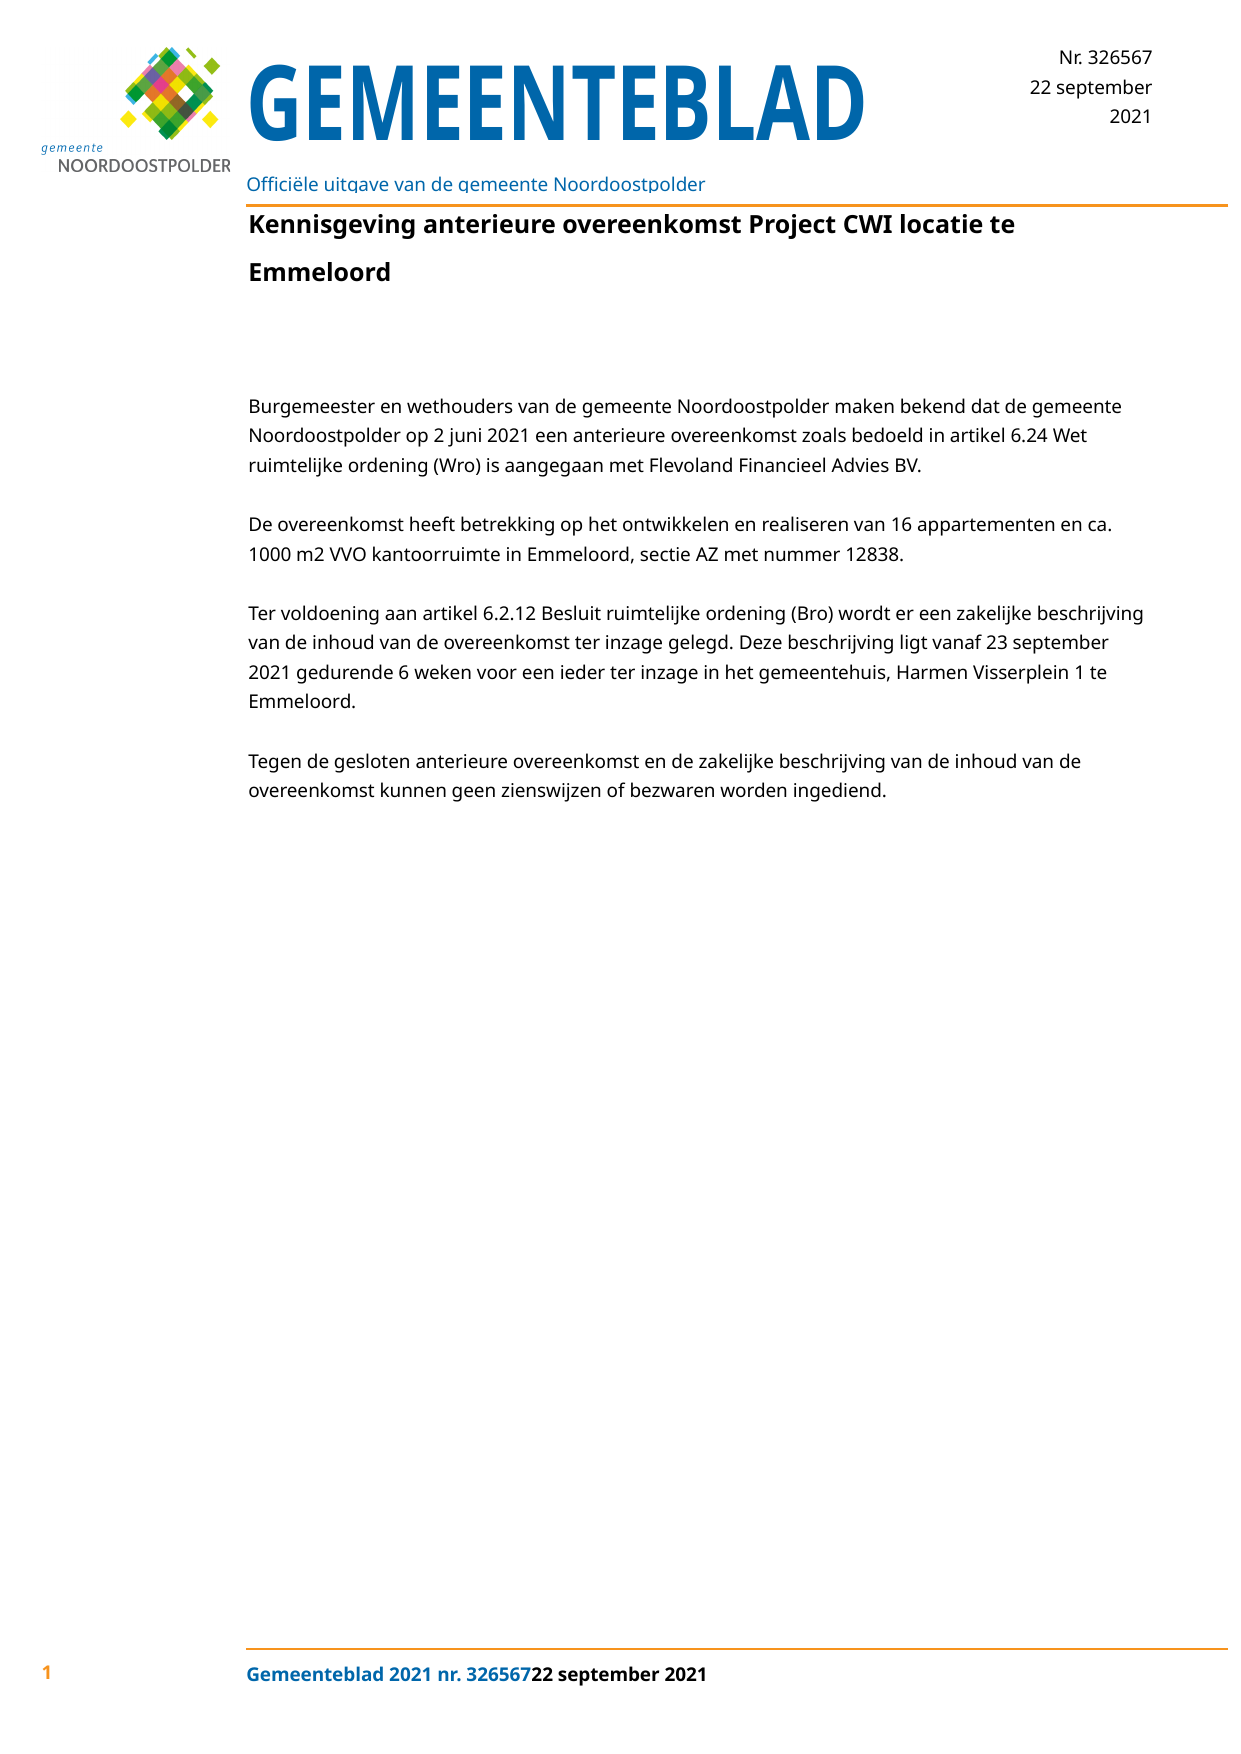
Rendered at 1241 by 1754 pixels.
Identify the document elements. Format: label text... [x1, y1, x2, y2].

text Kennisgeving anterieure overeenkomst Project CWI locatie te Emmeloord [248, 207, 1152, 288]
text Ter voldoening aan artikel 6.2.12 Besluit ruimtelijke ordening (Bro) wordt er een zakelijke beschrijving van de inhoud van de overeenkomst ter inzage gelegd. Deze beschrijving ligt vanaf 23 september 2021 gedurende 6 weken voor een ieder ter inzage in het gemeentehuis, Harmen Visserplein 1 te Emmeloord. [248, 600, 1152, 714]
picture [41, 47, 231, 172]
text De overeenkomst heeft betrekking op het ontwikkelen en realiseren van 16 appartementen en ca. 1000 m2 VVO kantoorruimte in Emmeloord, sectie AZ met nummer 12838. [248, 511, 1152, 567]
text Tegen de gesloten anterieure overeenkomst en de zakelijke beschrijving van de inhoud van de overeenkomst kunnen geen zienswijzen of bezwaren worden ingediend. [248, 748, 1152, 803]
text Burgemeester en wethouders van de gemeente Noordoostpolder maken bekend dat de gemeente Noordoostpolder op 2 juni 2021 een anterieure overeenkomst zoals bedoeld in artikel 6.24 Wet ruimtelijke ordening (Wro) is aangegaan met Flevoland Financieel Advies BV. [248, 393, 1152, 478]
